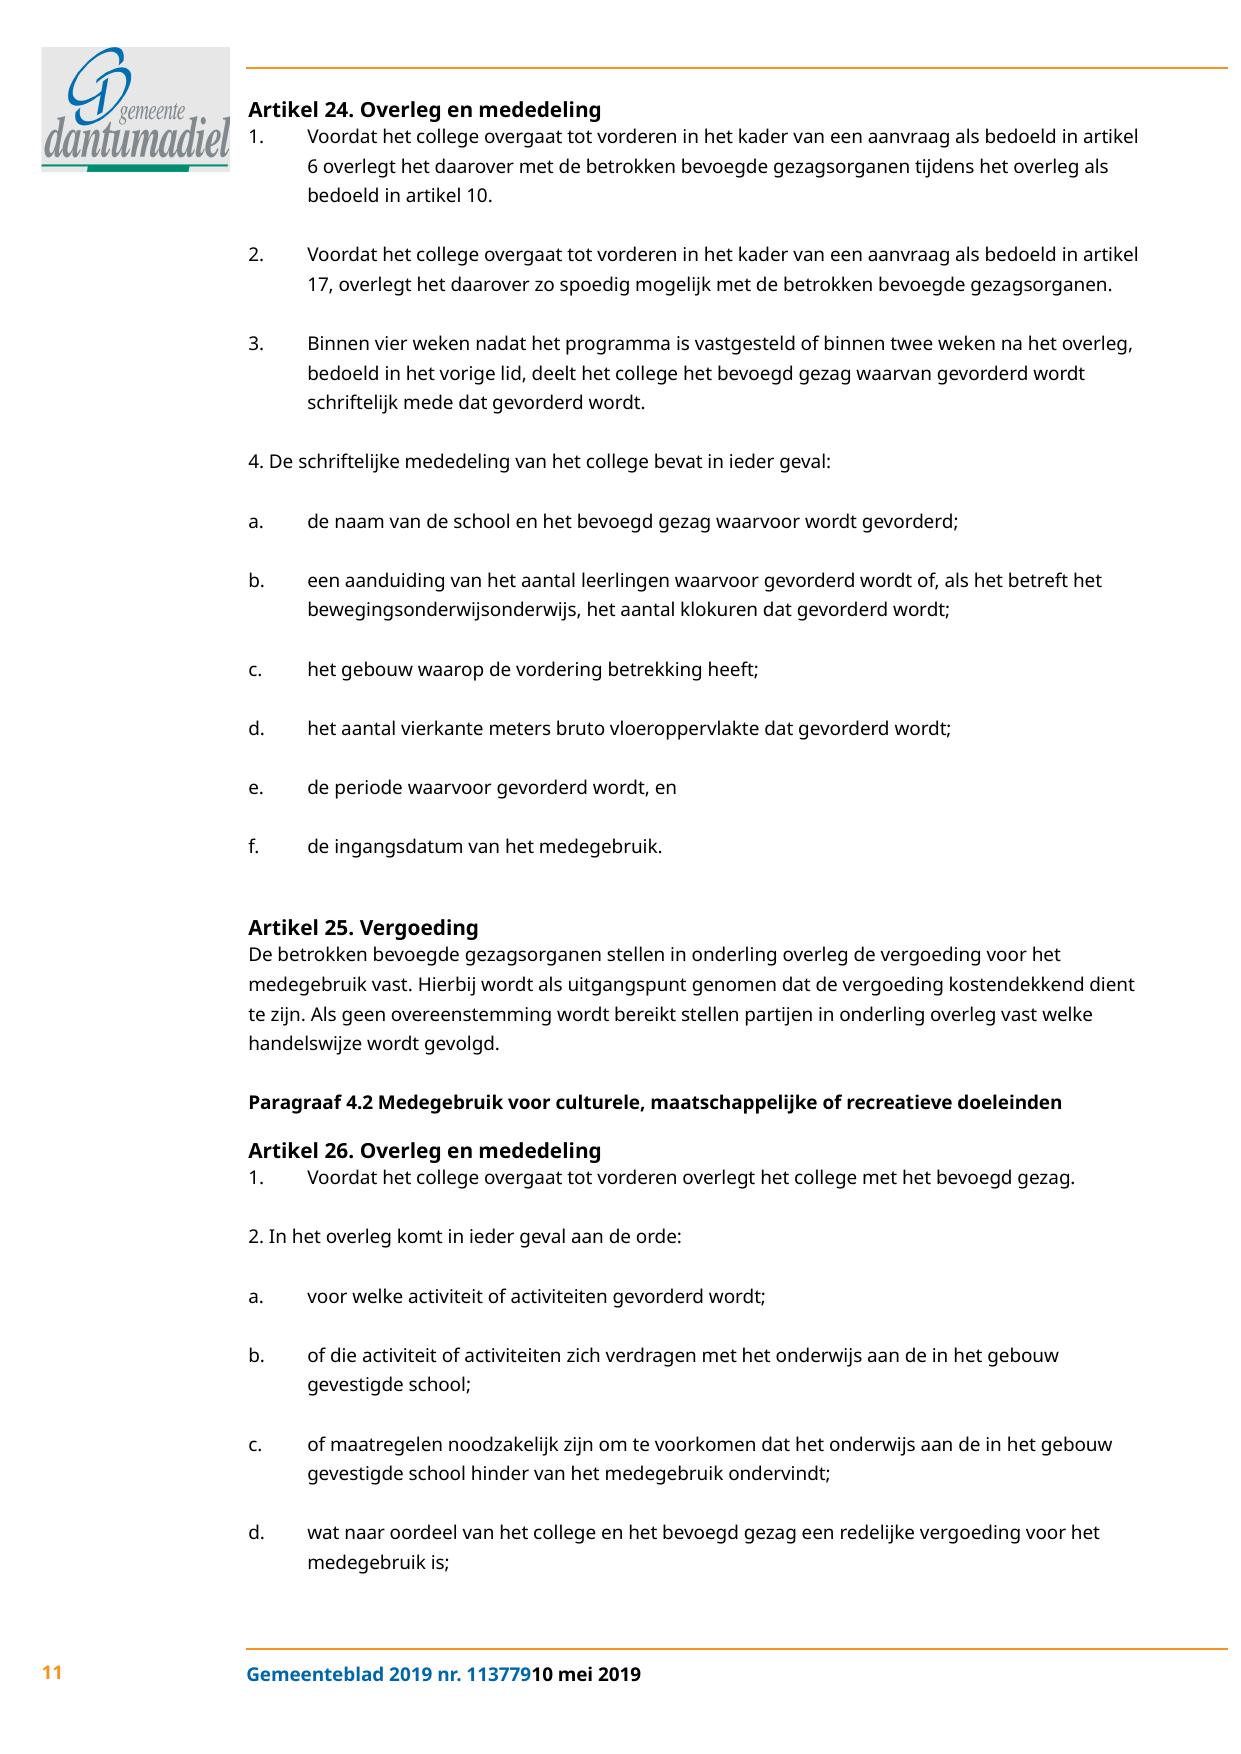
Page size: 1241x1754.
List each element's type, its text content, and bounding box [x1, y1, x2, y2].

text Paragraaf 4.2 Medegebruik voor culturele, maatschappelijke of recreatieve doeleinden [248, 1089, 1152, 1115]
list de ingangsdatum van het medegebruik. [248, 833, 1152, 859]
text Artikel 26. Overleg en mededeling [248, 1136, 1152, 1164]
text 2. In het overleg komt in ieder geval aan de orde: [248, 1224, 1152, 1249]
list het gebouw waarop de vordering betrekking heeft; [248, 656, 1152, 681]
list de naam van de school en het bevoegd gezag waarvoor wordt gevorderd; [248, 508, 1152, 533]
list of die activiteit of activiteiten zich verdragen met het onderwijs aan de in het gebouw gevestigde school; [248, 1342, 1152, 1397]
list Binnen vier weken nadat het programma is vastgesteld of binnen twee weken na het overleg, bedoeld in het vorige lid, deelt het college het bevoegd gezag waarvan gevorderd wordt schriftelijk mede dat gevorderd wordt. [248, 330, 1152, 415]
list of maatregelen noodzakelijk zijn om te voorkomen dat het onderwijs aan de in het gebouw gevestigde school hinder van het medegebruik ondervindt; [248, 1431, 1152, 1486]
list het aantal vierkante meters bruto vloeroppervlakte dat gevorderd wordt; [248, 715, 1152, 741]
list Voordat het college overgaat tot vorderen in het kader van een aanvraag als bedoeld in artikel 17, overlegt het daarover zo spoedig mogelijk met de betrokken bevoegde gezagsorganen. [248, 242, 1152, 297]
list Voordat het college overgaat tot vorderen in het kader van een aanvraag als bedoeld in artikel 6 overlegt het daarover met de betrokken bevoegde gezagsorganen tijdens het overleg als bedoeld in artikel 10. [248, 123, 1152, 208]
list Voordat het college overgaat tot vorderen overlegt het college met het bevoegd gezag. [248, 1164, 1152, 1190]
text Artikel 25. Vergoeding [248, 913, 1152, 942]
list wat naar oordeel van het college en het bevoegd gezag een redelijke vergoeding voor het medegebruik is; [248, 1519, 1152, 1575]
text Artikel 24. Overleg en mededeling [248, 95, 1152, 123]
list een aanduiding van het aantal leerlingen waarvoor gevorderd wordt of, als het betreft het bewegingsonderwijsonderwijs, het aantal klokuren dat gevorderd wordt; [248, 567, 1152, 622]
text De betrokken bevoegde gezagsorganen stellen in onderling overleg de vergoeding voor het medegebruik vast. Hierbij wordt als uitgangspunt genomen dat de vergoeding kostendekkend dient te zijn. Als geen overeenstemming wordt bereikt stellen partijen in onderling overleg vast welke handelswijze wordt gevolgd. [248, 942, 1152, 1056]
list voor welke activiteit of activiteiten gevorderd wordt; [248, 1283, 1152, 1309]
list de periode waarvoor gevorderd wordt, en [248, 774, 1152, 800]
picture [41, 47, 231, 172]
text 4. De schriftelijke mededeling van het college bevat in ieder geval: [248, 449, 1152, 474]
